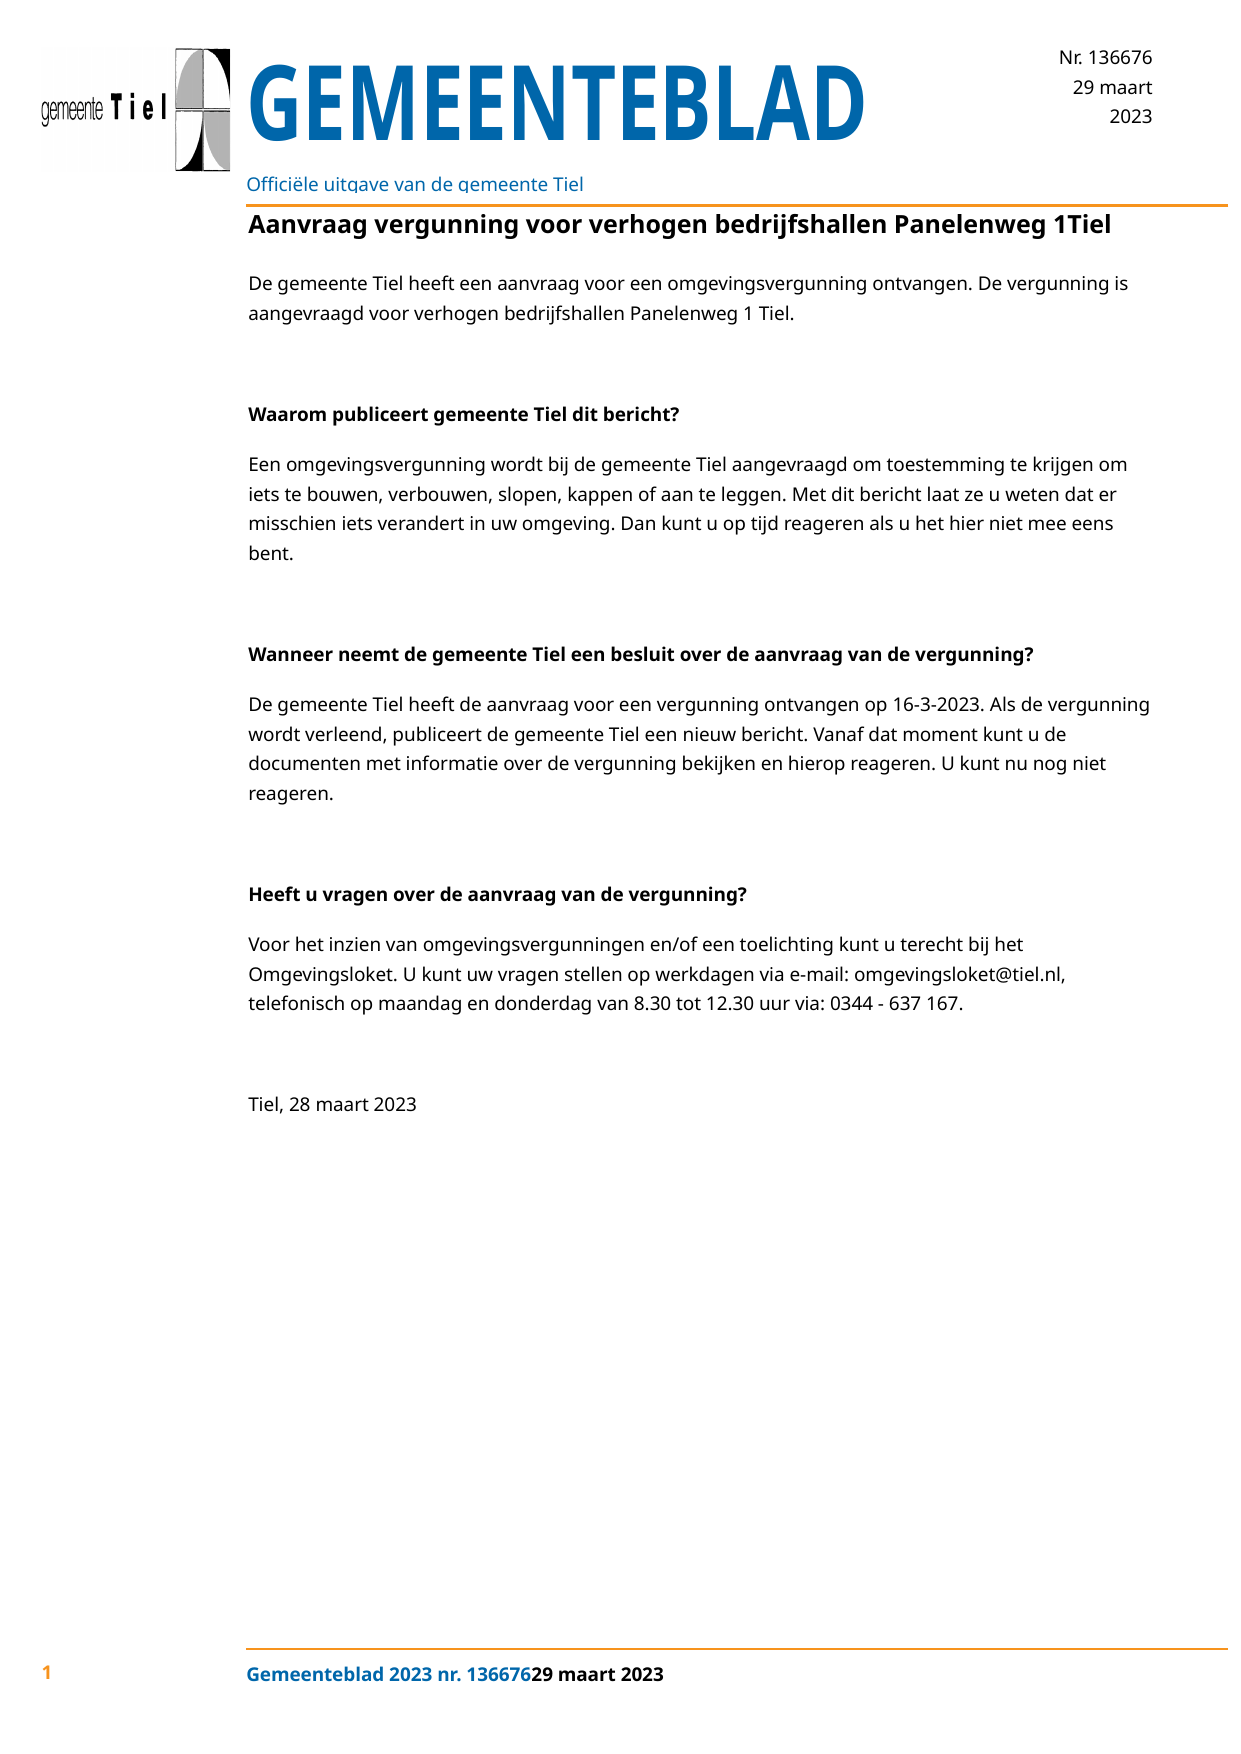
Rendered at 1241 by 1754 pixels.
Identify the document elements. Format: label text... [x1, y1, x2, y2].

text Waarom publiceert gemeente Tiel dit bericht? [248, 401, 1152, 426]
text Tiel, 28 maart 2023 [248, 1091, 1152, 1117]
text Aanvraag vergunning voor verhogen bedrijfshallen Panelenweg 1Tiel [248, 207, 1152, 241]
text De gemeente Tiel heeft de aanvraag voor een vergunning ontvangen op 16-3-2023. Als de vergunning wordt verleend, publiceert de gemeente Tiel een nieuw bericht. Vanaf dat moment kunt u de documenten met informatie over de vergunning bekijken en hierop reageren. U kunt nu nog niet reageren. [248, 691, 1152, 806]
picture [41, 47, 231, 172]
text Heeft u vragen over de aanvraag van de vergunning? [248, 881, 1152, 906]
text Voor het inzien van omgevingsvergunningen en/of een toelichting kunt u terecht bij het Omgevingsloket. U kunt uw vragen stellen op werkdagen via e-mail: omgevingsloket@tiel.nl, telefonisch op maandag en donderdag van 8.30 tot 12.30 uur via: 0344 - 637 167. [248, 931, 1152, 1016]
text Wanneer neemt de gemeente Tiel een besluit over de aanvraag van de vergunning? [248, 641, 1152, 666]
text De gemeente Tiel heeft een aanvraag voor een omgevingsvergunning ontvangen. De vergunning is aangevraagd voor verhogen bedrijfshallen Panelenweg 1 Tiel. [248, 270, 1152, 326]
text Een omgevingsvergunning wordt bij de gemeente Tiel aangevraagd om toestemming te krijgen om iets te bouwen, verbouwen, slopen, kappen of aan te leggen. Met dit bericht laat ze u weten dat er misschien iets verandert in uw omgeving. Dan kunt u op tijd reageren als u het hier niet mee eens bent. [248, 451, 1152, 566]
